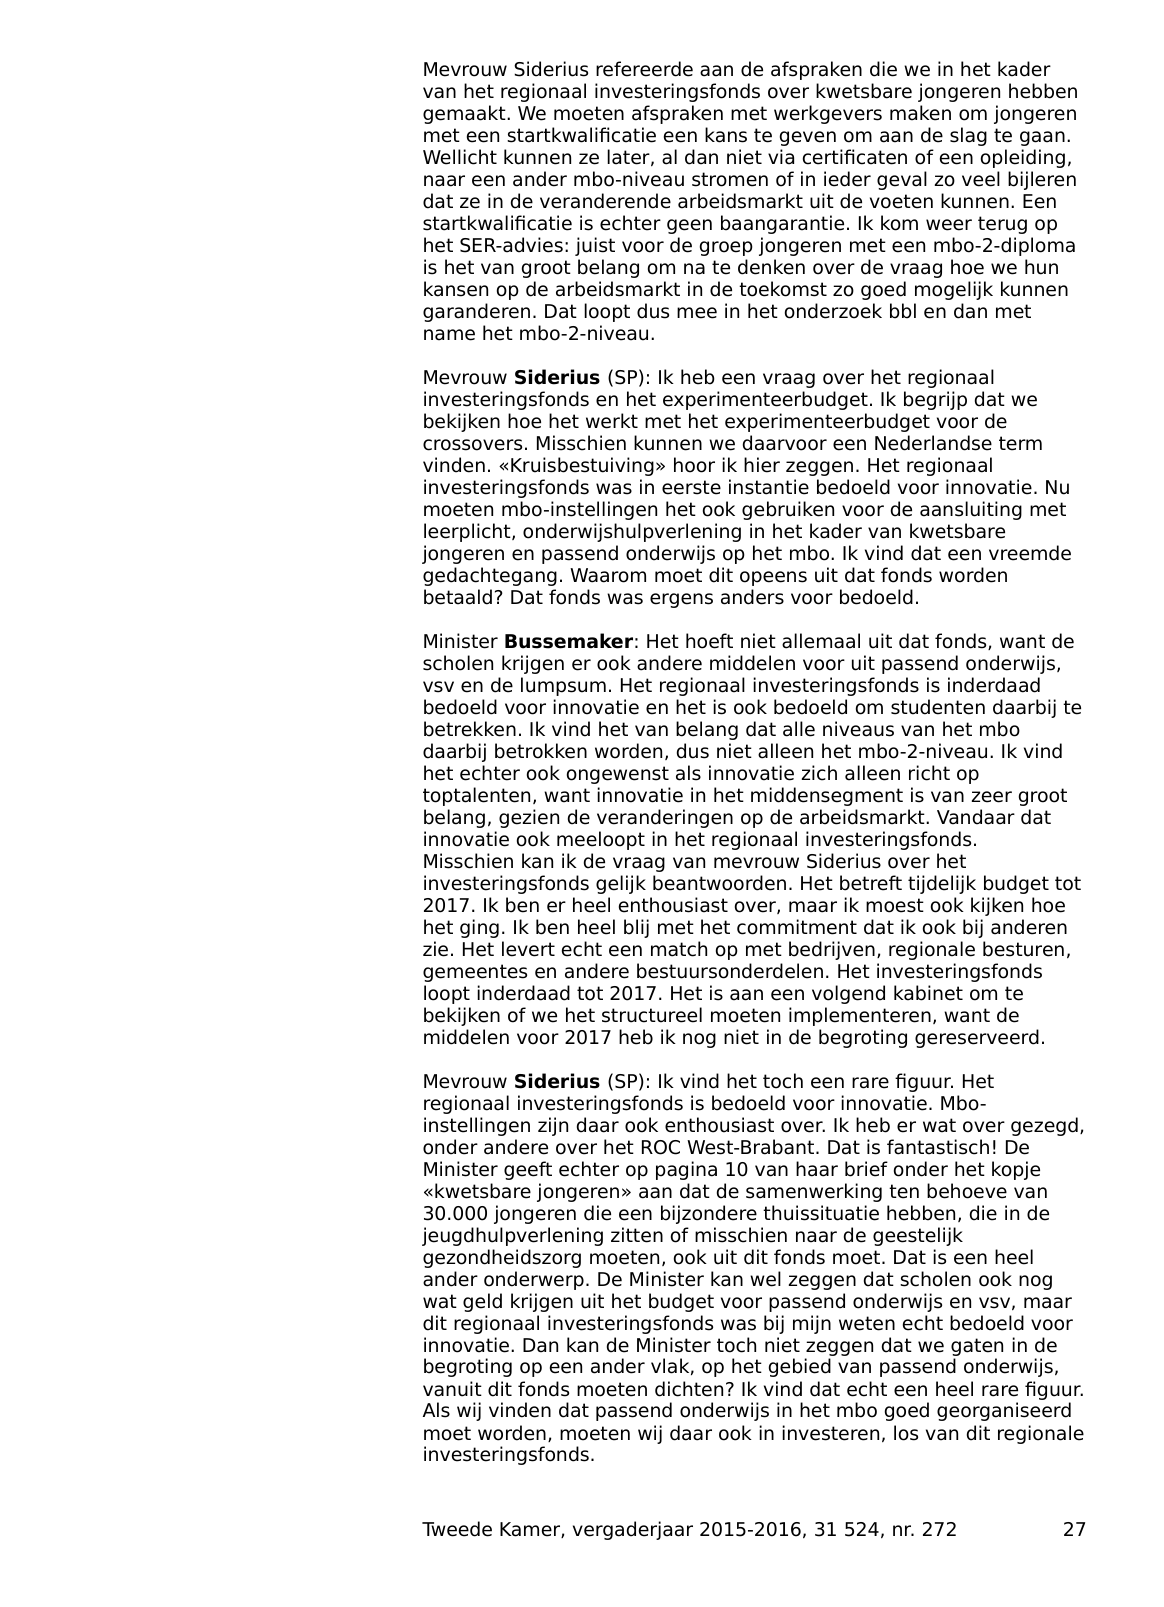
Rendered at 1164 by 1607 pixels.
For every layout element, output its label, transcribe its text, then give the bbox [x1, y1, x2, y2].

text Mevrouw Siderius (SP): Ik vind het toch een rare figuur. Het regionaal investeringsfonds is bedoeld voor innovatie. Mbo-instellingen zijn daar ook enthousiast over. Ik heb er wat over gezegd, onder andere over het ROC West-Brabant. Dat is fantastisch! De Minister geeft echter op pagina 10 van haar brief onder het kopje «kwetsbare jongeren» aan dat de samenwerking ten behoeve van 30.000 jongeren die een bijzondere thuissituatie hebben, die in de jeugdhulpverlening zitten of misschien naar de geestelijk gezondheidszorg moeten, ook uit dit fonds moet. Dat is een heel ander onderwerp. De Minister kan wel zeggen dat scholen ook nog wat geld krijgen uit het budget voor passend onderwijs en vsv, maar dit regionaal investeringsfonds was bij mijn weten echt bedoeld voor innovatie. Dan kan de Minister toch niet zeggen dat we gaten in de begroting op een ander vlak, op het gebied van passend onderwijs, vanuit dit fonds moeten dichten? Ik vind dat echt een heel rare figuur. Als wij vinden dat passend onderwijs in het mbo goed georganiseerd moet worden, moeten wij daar ook in investeren, los van dit regionale investeringsfonds. [422, 1071, 1087, 1466]
text Minister Bussemaker: Het hoeft niet allemaal uit dat fonds, want de scholen krijgen er ook andere middelen voor uit passend onderwijs, vsv en de lumpsum. Het regionaal investeringsfonds is inderdaad bedoeld voor innovatie en het is ook bedoeld om studenten daarbij te betrekken. Ik vind het van belang dat alle niveaus van het mbo daarbij betrokken worden, dus niet alleen het mbo-2-niveau. Ik vind het echter ook ongewenst als innovatie zich alleen richt op toptalenten, want innovatie in het middensegment is van zeer groot belang, gezien de veranderingen op de arbeidsmarkt. Vandaar dat innovatie ook meeloopt in het regionaal investeringsfonds. [422, 631, 1087, 851]
text Misschien kan ik de vraag van mevrouw Siderius over het investeringsfonds gelijk beantwoorden. Het betreft tijdelijk budget tot 2017. Ik ben er heel enthousiast over, maar ik moest ook kijken hoe het ging. Ik ben heel blij met het commitment dat ik ook bij anderen zie. Het levert echt een match op met bedrijven, regionale besturen, gemeentes en andere bestuursonderdelen. Het investeringsfonds loopt inderdaad tot 2017. Het is aan een volgend kabinet om te bekijken of we het structureel moeten implementeren, want de middelen voor 2017 heb ik nog niet in de begroting gereserveerd. [422, 851, 1087, 1048]
text Mevrouw Siderius refereerde aan de afspraken die we in het kader van het regionaal investeringsfonds over kwetsbare jongeren hebben gemaakt. We moeten afspraken met werkgevers maken om jongeren met een startkwalificatie een kans te geven om aan de slag te gaan. Wellicht kunnen ze later, al dan niet via certificaten of een opleiding, naar een ander mbo-niveau stromen of in ieder geval zo veel bijleren dat ze in de veranderende arbeidsmarkt uit de voeten kunnen. Een startkwalificatie is echter geen baangarantie. Ik kom weer terug op het SER-advies: juist voor de groep jongeren met een mbo-2-diploma is het van groot belang om na te denken over de vraag hoe we hun kansen op de arbeidsmarkt in de toekomst zo goed mogelijk kunnen garanderen. Dat loopt dus mee in het onderzoek bbl en dan met name het mbo-2-niveau. [422, 59, 1087, 345]
text Mevrouw Siderius (SP): Ik heb een vraag over het regionaal investeringsfonds en het experimenteerbudget. Ik begrijp dat we bekijken hoe het werkt met het experimenteerbudget voor de crossovers. Misschien kunnen we daarvoor een Nederlandse term vinden. «Kruisbestuiving» hoor ik hier zeggen. Het regionaal investeringsfonds was in eerste instantie bedoeld voor innovatie. Nu moeten mbo-instellingen het ook gebruiken voor de aansluiting met leerplicht, onderwijshulpverlening in het kader van kwetsbare jongeren en passend onderwijs op het mbo. Ik vind dat een vreemde gedachtegang. Waarom moet dit opeens uit dat fonds worden betaald? Dat fonds was ergens anders voor bedoeld. [422, 367, 1087, 609]
